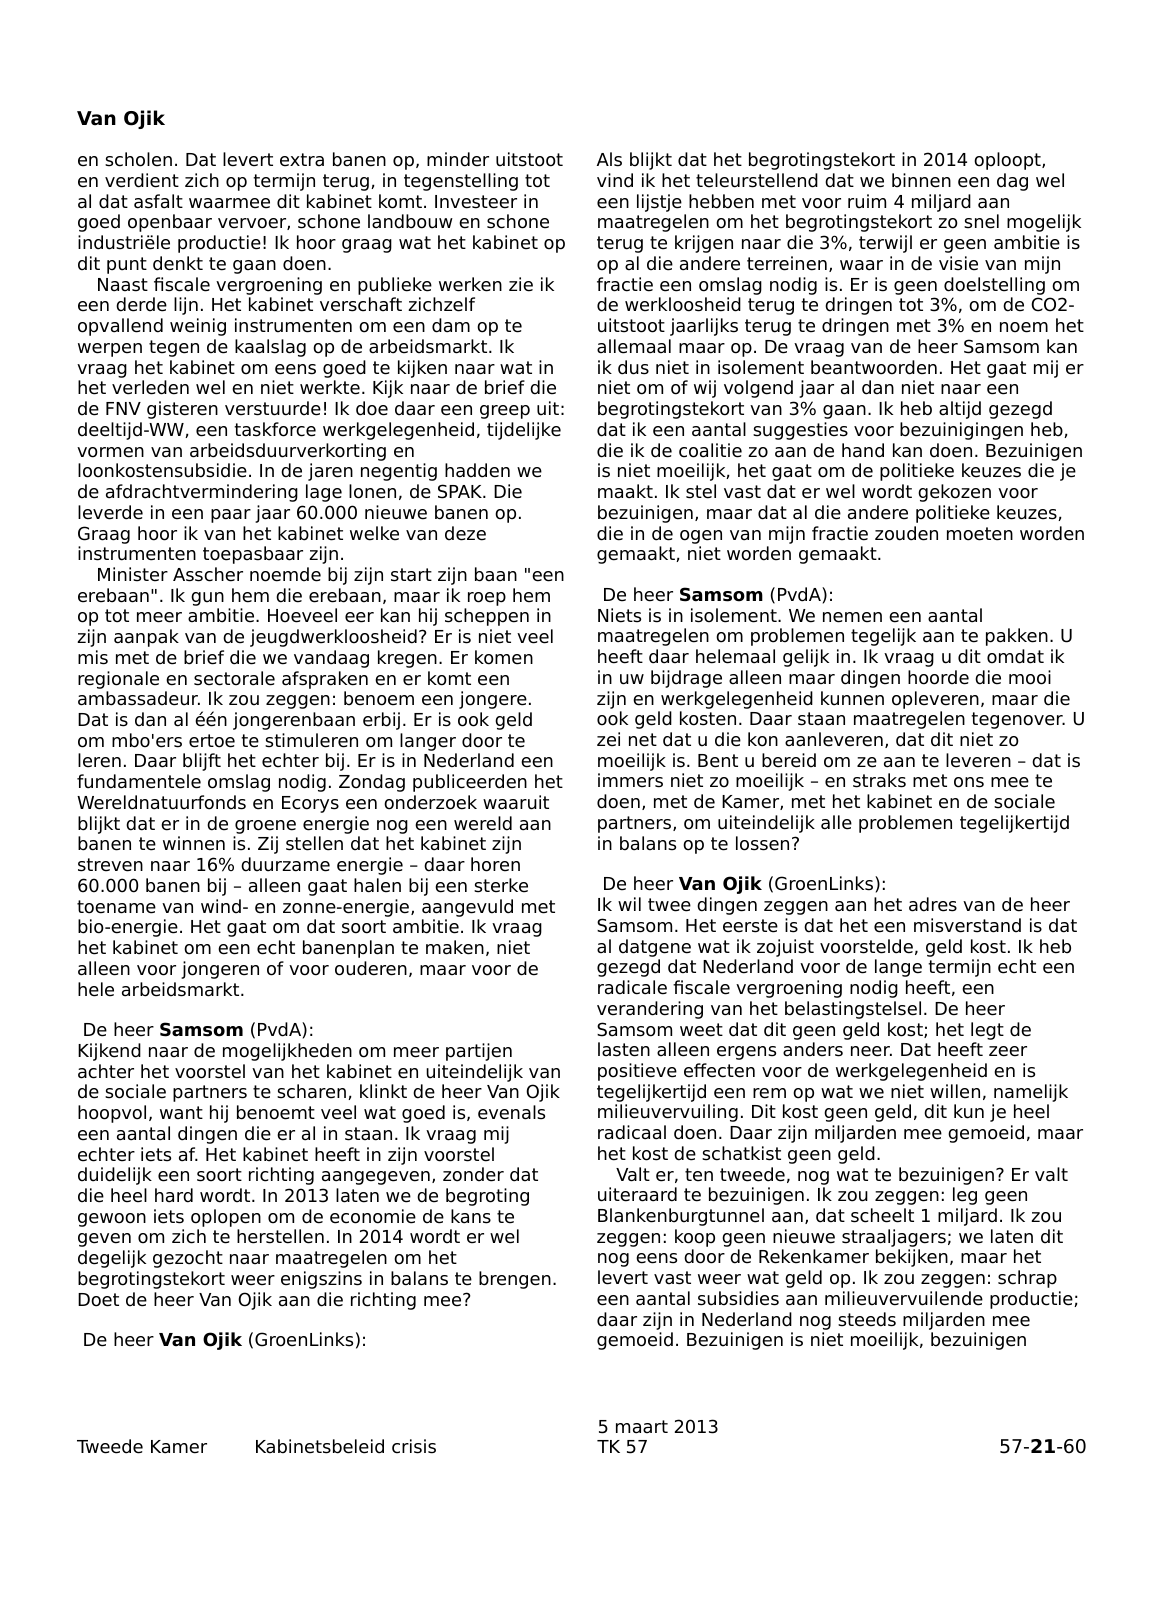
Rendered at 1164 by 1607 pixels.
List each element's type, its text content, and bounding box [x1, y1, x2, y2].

text De heer Samsom (PvdA): [77, 1020, 567, 1041]
text Naast fiscale vergroening en publieke werken zie ik een derde lijn. Het kabinet verschaft zichzelf opvallend weinig instrumenten om een dam op te werpen tegen de kaalslag op de arbeidsmarkt. Ik vraag het kabinet om eens goed te kijken naar wat in het verleden wel en niet werkte. Kijk naar de brief die de FNV gisteren verstuurde! Ik doe daar een greep uit: deeltijd-WW, een taskforce werkgelegenheid, tijdelijke vormen van arbeidsduurverkorting en loonkostensubsidie. In de jaren negentig hadden we de afdrachtvermindering lage lonen, de SPAK. Die leverde in een paar jaar 60.000 nieuwe banen op. Graag hoor ik van het kabinet welke van deze instrumenten toepasbaar zijn. [77, 274, 567, 565]
text en scholen. Dat levert extra banen op, minder uitstoot en verdient zich op termijn terug, in tegenstelling tot al dat asfalt waarmee dit kabinet komt. Investeer in goed openbaar vervoer, schone landbouw en schone industriële productie! Ik hoor graag wat het kabinet op dit punt denkt te gaan doen. [77, 150, 567, 274]
text De heer Van Ojik (GroenLinks): [596, 874, 1087, 895]
text De heer Van Ojik (GroenLinks): [77, 1330, 567, 1351]
text Kijkend naar de mogelijkheden om meer partijen achter het voorstel van het kabinet en uiteindelijk van de sociale partners te scharen, klinkt de heer Van Ojik hoopvol, want hij benoemt veel wat goed is, evenals een aantal dingen die er al in staan. Ik vraag mij echter iets af. Het kabinet heeft in zijn voorstel duidelijk een soort richting aangegeven, zonder dat die heel hard wordt. In 2013 laten we de begroting gewoon iets oplopen om de economie de kans te geven om zich te herstellen. In 2014 wordt er wel degelijk gezocht naar maatregelen om het begrotingstekort weer enigszins in balans te brengen. Doet de heer Van Ojik aan die richting mee? [77, 1041, 567, 1310]
text Ik wil twee dingen zeggen aan het adres van de heer Samsom. Het eerste is dat het een misverstand is dat al datgene wat ik zojuist voorstelde, geld kost. Ik heb gezegd dat Nederland voor de lange termijn echt een radicale fiscale vergroening nodig heeft, een verandering van het belastingstelsel. De heer Samsom weet dat dit geen geld kost; het legt de lasten alleen ergens anders neer. Dat heeft zeer positieve effecten voor de werkgelegenheid en is tegelijkertijd een rem op wat we niet willen, namelijk milieuvervuiling. Dit kost geen geld, dit kun je heel radicaal doen. Daar zijn miljarden mee gemoeid, maar het kost de schatkist geen geld. [596, 895, 1087, 1164]
text Niets is in isolement. We nemen een aantal maatregelen om problemen tegelijk aan te pakken. U heeft daar helemaal gelijk in. Ik vraag u dit omdat ik in uw bijdrage alleen maar dingen hoorde die mooi zijn en werkgelegenheid kunnen opleveren, maar die ook geld kosten. Daar staan maatregelen tegenover. U zei net dat u die kon aanleveren, dat dit niet zo moeilijk is. Bent u bereid om ze aan te leveren – dat is immers niet zo moeilijk – en straks met ons mee te doen, met de Kamer, met het kabinet en de sociale partners, om uiteindelijk alle problemen tegelijkertijd in balans op te lossen? [596, 606, 1087, 854]
text Valt er, ten tweede, nog wat te bezuinigen? Er valt uiteraard te bezuinigen. Ik zou zeggen: leg geen Blankenburgtunnel aan, dat scheelt 1 miljard. Ik zou zeggen: koop geen nieuwe straaljagers; we laten dit nog eens door de Rekenkamer bekijken, maar het levert vast weer wat geld op. Ik zou zeggen: schrap een aantal subsidies aan milieuvervuilende productie; daar zijn in Nederland nog steeds miljarden mee gemoeid. Bezuinigen is niet moeilijk, bezuinigen [596, 1164, 1087, 1351]
text Minister Asscher noemde bij zijn start zijn baan "een erebaan". Ik gun hem die erebaan, maar ik roep hem op tot meer ambitie. Hoeveel eer kan hij scheppen in zijn aanpak van de jeugdwerkloosheid? Er is niet veel mis met de brief die we vandaag kregen. Er komen regionale en sectorale afspraken en er komt een ambassadeur. Ik zou zeggen: benoem een jongere. Dat is dan al één jongerenbaan erbij. Er is ook geld om mbo'ers ertoe te stimuleren om langer door te leren. Daar blijft het echter bij. Er is in Nederland een fundamentele omslag nodig. Zondag publiceerden het Wereldnatuurfonds en Ecorys een onderzoek waaruit blijkt dat er in de groene energie nog een wereld aan banen te winnen is. Zij stellen dat het kabinet zijn streven naar 16% duurzame energie – daar horen 60.000 banen bij – alleen gaat halen bij een sterke toename van wind- en zonne-energie, aangevuld met bio-energie. Het gaat om dat soort ambitie. Ik vraag het kabinet om een echt banenplan te maken, niet alleen voor jongeren of voor ouderen, maar voor de hele arbeidsmarkt. [77, 565, 567, 1000]
text De heer Samsom (PvdA): [596, 585, 1087, 606]
text Als blijkt dat het begrotingstekort in 2014 oploopt, vind ik het teleurstellend dat we binnen een dag wel een lijstje hebben met voor ruim 4 miljard aan maatregelen om het begrotingstekort zo snel mogelijk terug te krijgen naar die 3%, terwijl er geen ambitie is op al die andere terreinen, waar in de visie van mijn fractie een omslag nodig is. Er is geen doelstelling om de werkloosheid terug te dringen tot 3%, om de CO2-uitstoot jaarlijks terug te dringen met 3% en noem het allemaal maar op. De vraag van de heer Samsom kan ik dus niet in isolement beantwoorden. Het gaat mij er niet om of wij volgend jaar al dan niet naar een begrotingstekort van 3% gaan. Ik heb altijd gezegd dat ik een aantal suggesties voor bezuinigingen heb, die ik de coalitie zo aan de hand kan doen. Bezuinigen is niet moeilijk, het gaat om de politieke keuzes die je maakt. Ik stel vast dat er wel wordt gekozen voor bezuinigen, maar dat al die andere politieke keuzes, die in de ogen van mijn fractie zouden moeten worden gemaakt, niet worden gemaakt. [596, 150, 1087, 565]
